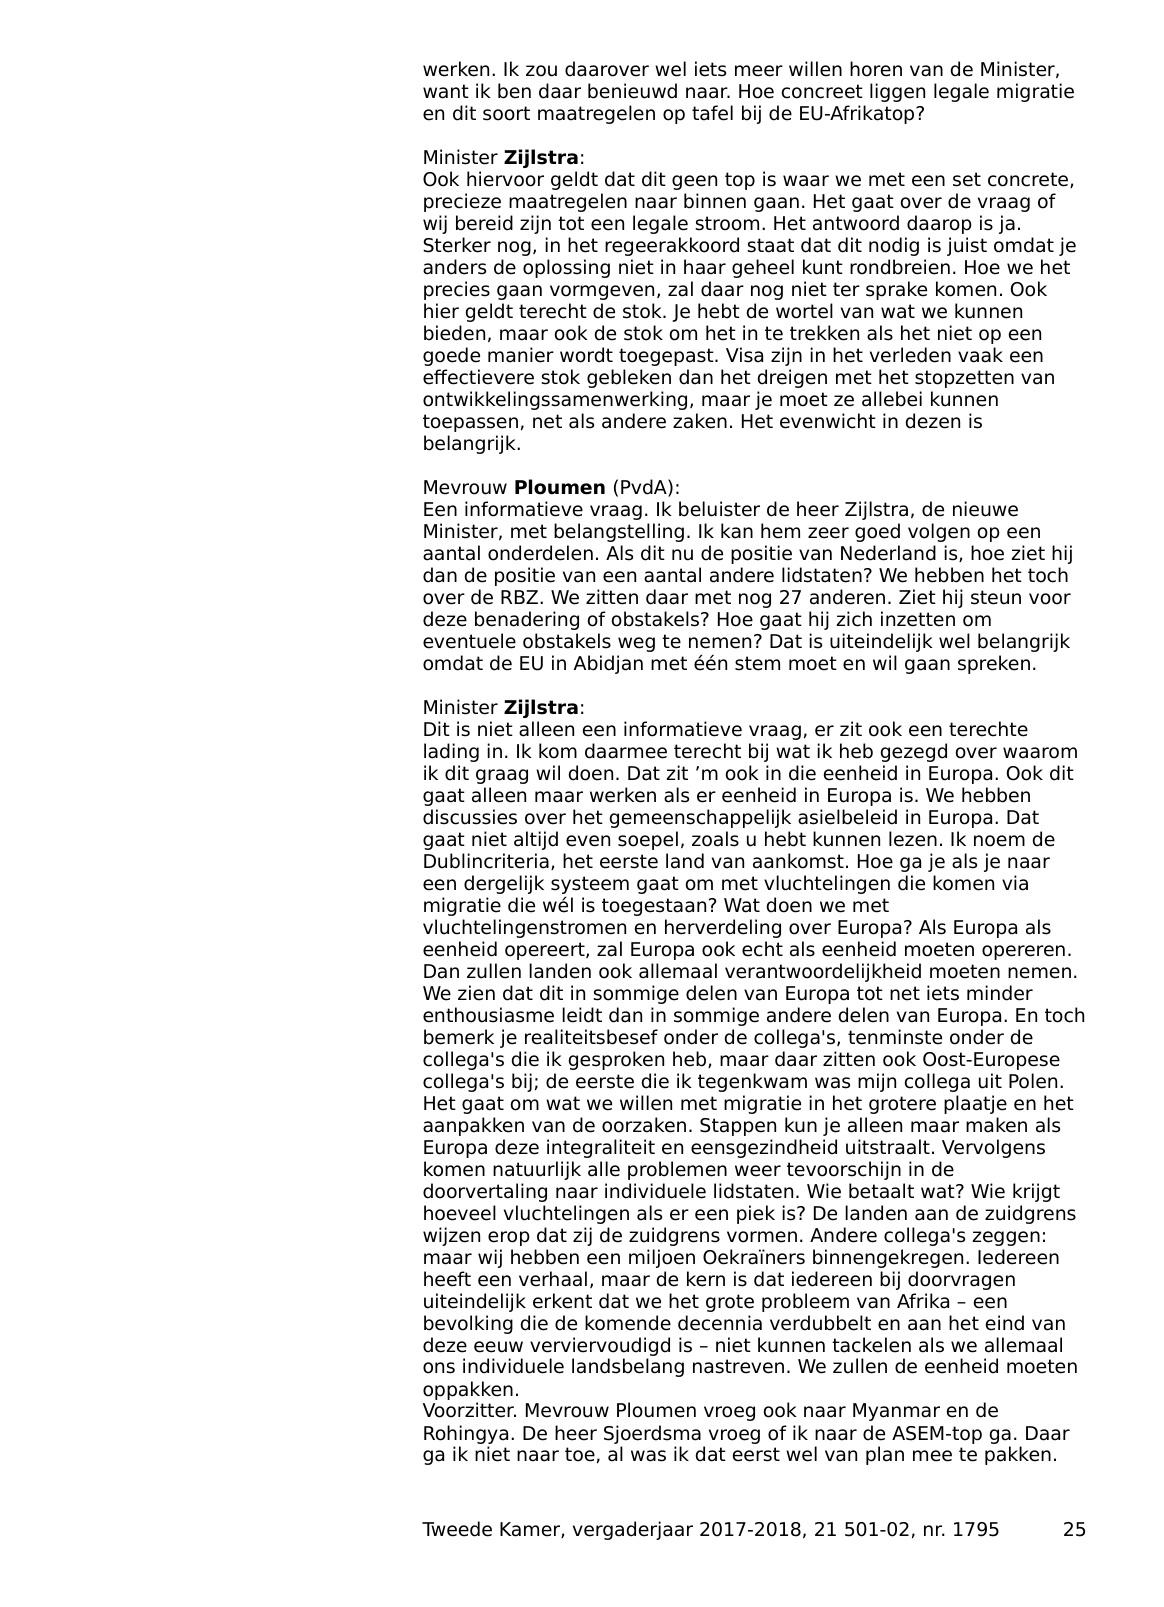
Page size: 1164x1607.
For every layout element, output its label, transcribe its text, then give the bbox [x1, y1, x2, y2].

text Minister Zijlstra: [422, 147, 1087, 169]
text Voorzitter. Mevrouw Ploumen vroeg ook naar Myanmar en de Rohingya. De heer Sjoerdsma vroeg of ik naar de ASEM-top ga. Daar ga ik niet naar toe, al was ik dat eerst wel van plan mee te pakken. [422, 1400, 1087, 1466]
text werken. Ik zou daarover wel iets meer willen horen van de Minister, want ik ben daar benieuwd naar. Hoe concreet liggen legale migratie en dit soort maatregelen op tafel bij de EU-Afrikatop? [422, 59, 1087, 125]
text Mevrouw Ploumen (PvdA): [422, 477, 1087, 499]
text Minister Zijlstra: [422, 697, 1087, 719]
text Een informatieve vraag. Ik beluister de heer Zijlstra, de nieuwe Minister, met belangstelling. Ik kan hem zeer goed volgen op een aantal onderdelen. Als dit nu de positie van Nederland is, hoe ziet hij dan de positie van een aantal andere lidstaten? We hebben het toch over de RBZ. We zitten daar met nog 27 anderen. Ziet hij steun voor deze benadering of obstakels? Hoe gaat hij zich inzetten om eventuele obstakels weg te nemen? Dat is uiteindelijk wel belangrijk omdat de EU in Abidjan met één stem moet en wil gaan spreken. [422, 499, 1087, 675]
text Dit is niet alleen een informatieve vraag, er zit ook een terechte lading in. Ik kom daarmee terecht bij wat ik heb gezegd over waarom ik dit graag wil doen. Dat zit ’m ook in die eenheid in Europa. Ook dit gaat alleen maar werken als er eenheid in Europa is. We hebben discussies over het gemeenschappelijk asielbeleid in Europa. Dat gaat niet altijd even soepel, zoals u hebt kunnen lezen. Ik noem de Dublincriteria, het eerste land van aankomst. Hoe ga je als je naar een dergelijk systeem gaat om met vluchtelingen die komen via migratie die wél is toegestaan? Wat doen we met vluchtelingenstromen en herverdeling over Europa? Als Europa als eenheid opereert, zal Europa ook echt als eenheid moeten opereren. Dan zullen landen ook allemaal verantwoordelijkheid moeten nemen. We zien dat dit in sommige delen van Europa tot net iets minder enthousiasme leidt dan in sommige andere delen van Europa. En toch bemerk je realiteitsbesef onder de collega's, tenminste onder de collega's die ik gesproken heb, maar daar zitten ook Oost-Europese collega's bij; de eerste die ik tegenkwam was mijn collega uit Polen. Het gaat om wat we willen met migratie in het grotere plaatje en het aanpakken van de oorzaken. Stappen kun je alleen maar maken als Europa deze integraliteit en eensgezindheid uitstraalt. Vervolgens komen natuurlijk alle problemen weer tevoorschijn in de doorvertaling naar individuele lidstaten. Wie betaalt wat? Wie krijgt hoeveel vluchtelingen als er een piek is? De landen aan de zuidgrens wijzen erop dat zij de zuidgrens vormen. Andere collega's zeggen: maar wij hebben een miljoen Oekraïners binnengekregen. Iedereen heeft een verhaal, maar de kern is dat iedereen bij doorvragen uiteindelijk erkent dat we het grote probleem van Afrika – een bevolking die de komende decennia verdubbelt en aan het eind van deze eeuw verviervoudigd is – niet kunnen tackelen als we allemaal ons individuele landsbelang nastreven. We zullen de eenheid moeten oppakken. [422, 719, 1087, 1400]
text Ook hiervoor geldt dat dit geen top is waar we met een set concrete, precieze maatregelen naar binnen gaan. Het gaat over de vraag of wij bereid zijn tot een legale stroom. Het antwoord daarop is ja. Sterker nog, in het regeerakkoord staat dat dit nodig is juist omdat je anders de oplossing niet in haar geheel kunt rondbreien. Hoe we het precies gaan vormgeven, zal daar nog niet ter sprake komen. Ook hier geldt terecht de stok. Je hebt de wortel van wat we kunnen bieden, maar ook de stok om het in te trekken als het niet op een goede manier wordt toegepast. Visa zijn in het verleden vaak een effectievere stok gebleken dan het dreigen met het stopzetten van ontwikkelingssamenwerking, maar je moet ze allebei kunnen toepassen, net als andere zaken. Het evenwicht in dezen is belangrijk. [422, 169, 1087, 455]
